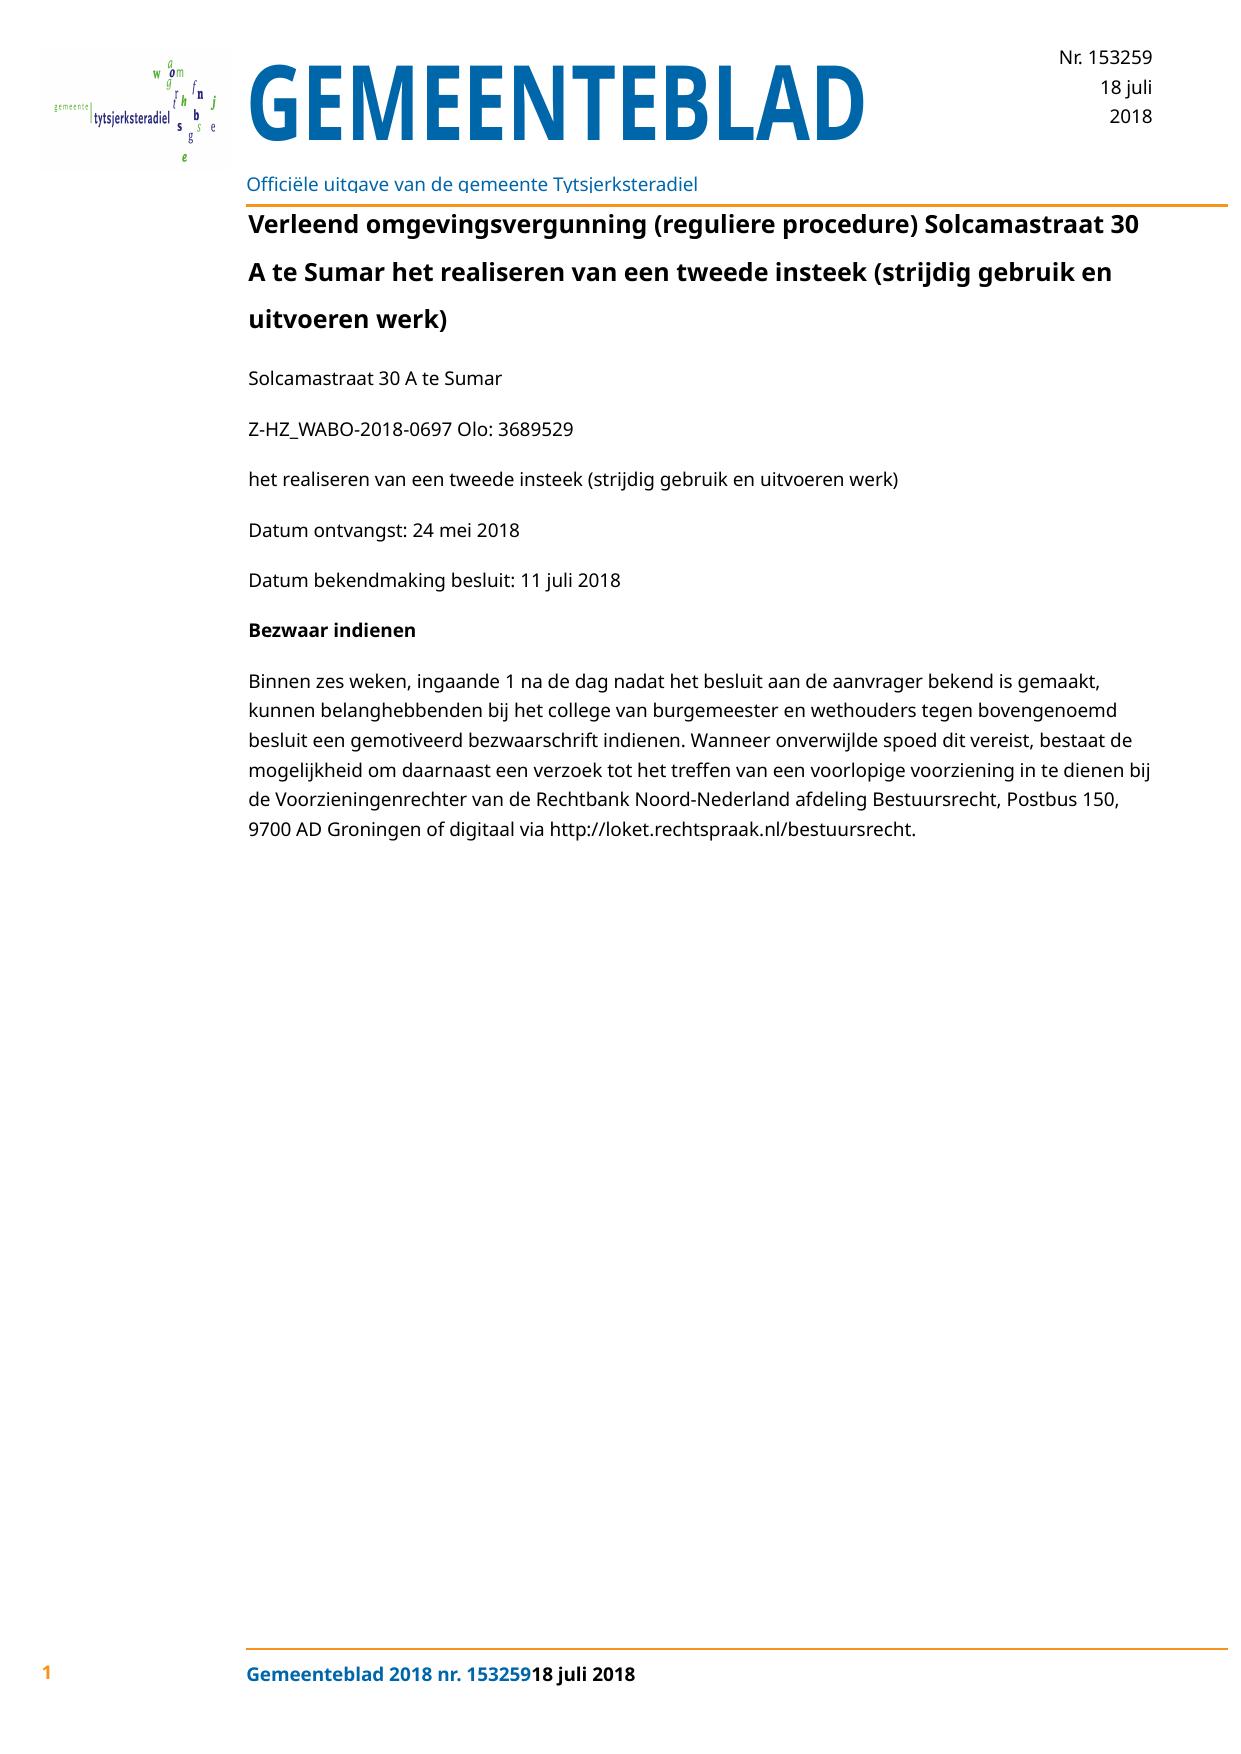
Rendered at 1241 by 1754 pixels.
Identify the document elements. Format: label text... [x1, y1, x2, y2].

text Solcamastraat 30 A te Sumar [248, 366, 1152, 391]
text Bezwaar indienen [248, 618, 1152, 643]
picture [41, 47, 231, 172]
text Datum ontvangst: 24 mei 2018 [248, 517, 1152, 542]
text Datum bekendmaking besluit: 11 juli 2018 [248, 567, 1152, 593]
text Z-HZ_WABO-2018-0697 Olo: 3689529 [248, 416, 1152, 442]
text Binnen zes weken, ingaande 1 na de dag nadat het besluit aan de aanvrager bekend is gemaakt, kunnen belanghebbenden bij het college van burgemeester en wethouders tegen bovengenoemd besluit een gemotiveerd bezwaarschrift indienen. Wanneer onverwijlde spoed dit vereist, bestaat de mogelijkheid om daarnaast een verzoek tot het treffen van een voorlopige voorziening in te dienen bij de Voorzieningenrechter van de Rechtbank Noord-Nederland afdeling Bestuursrecht, Postbus 150, 9700 AD Groningen of digitaal via http://loket.rechtspraak.nl/bestuursrecht. [248, 668, 1152, 842]
text het realiseren van een tweede insteek (strijdig gebruik en uitvoeren werk) [248, 466, 1152, 492]
text Verleend omgevingsvergunning (reguliere procedure) Solcamastraat 30 A te Sumar het realiseren van een tweede insteek (strijdig gebruik en uitvoeren werk) [248, 207, 1152, 336]
